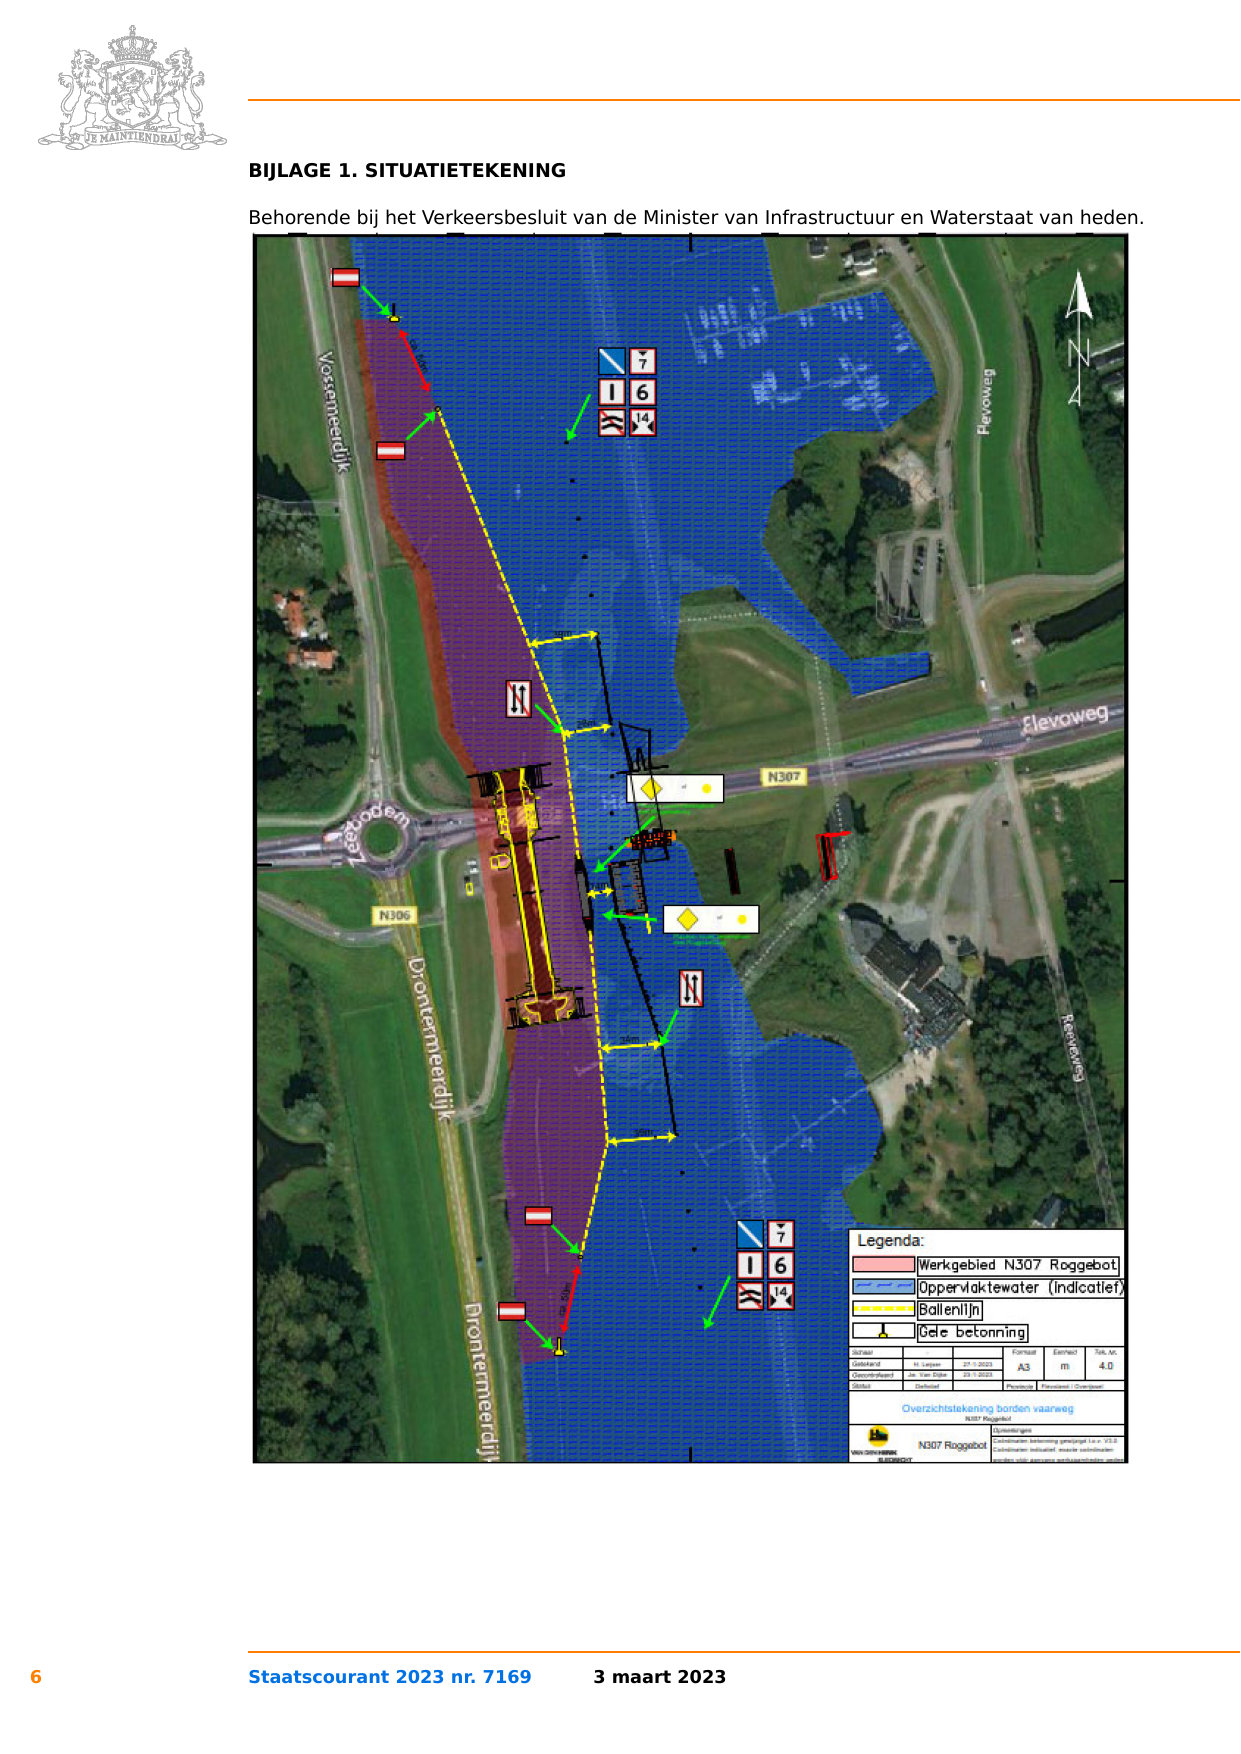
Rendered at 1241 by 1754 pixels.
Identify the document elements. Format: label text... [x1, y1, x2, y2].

picture [38, 25, 227, 150]
subtitle BIJLAGE 1. SITUATIETEKENING [248, 160, 1163, 182]
text Behorende bij het Verkeersbesluit van de Minister van Infrastructuur en Waterstaat van heden. [248, 207, 1163, 1469]
picture [248, 228, 1134, 1469]
